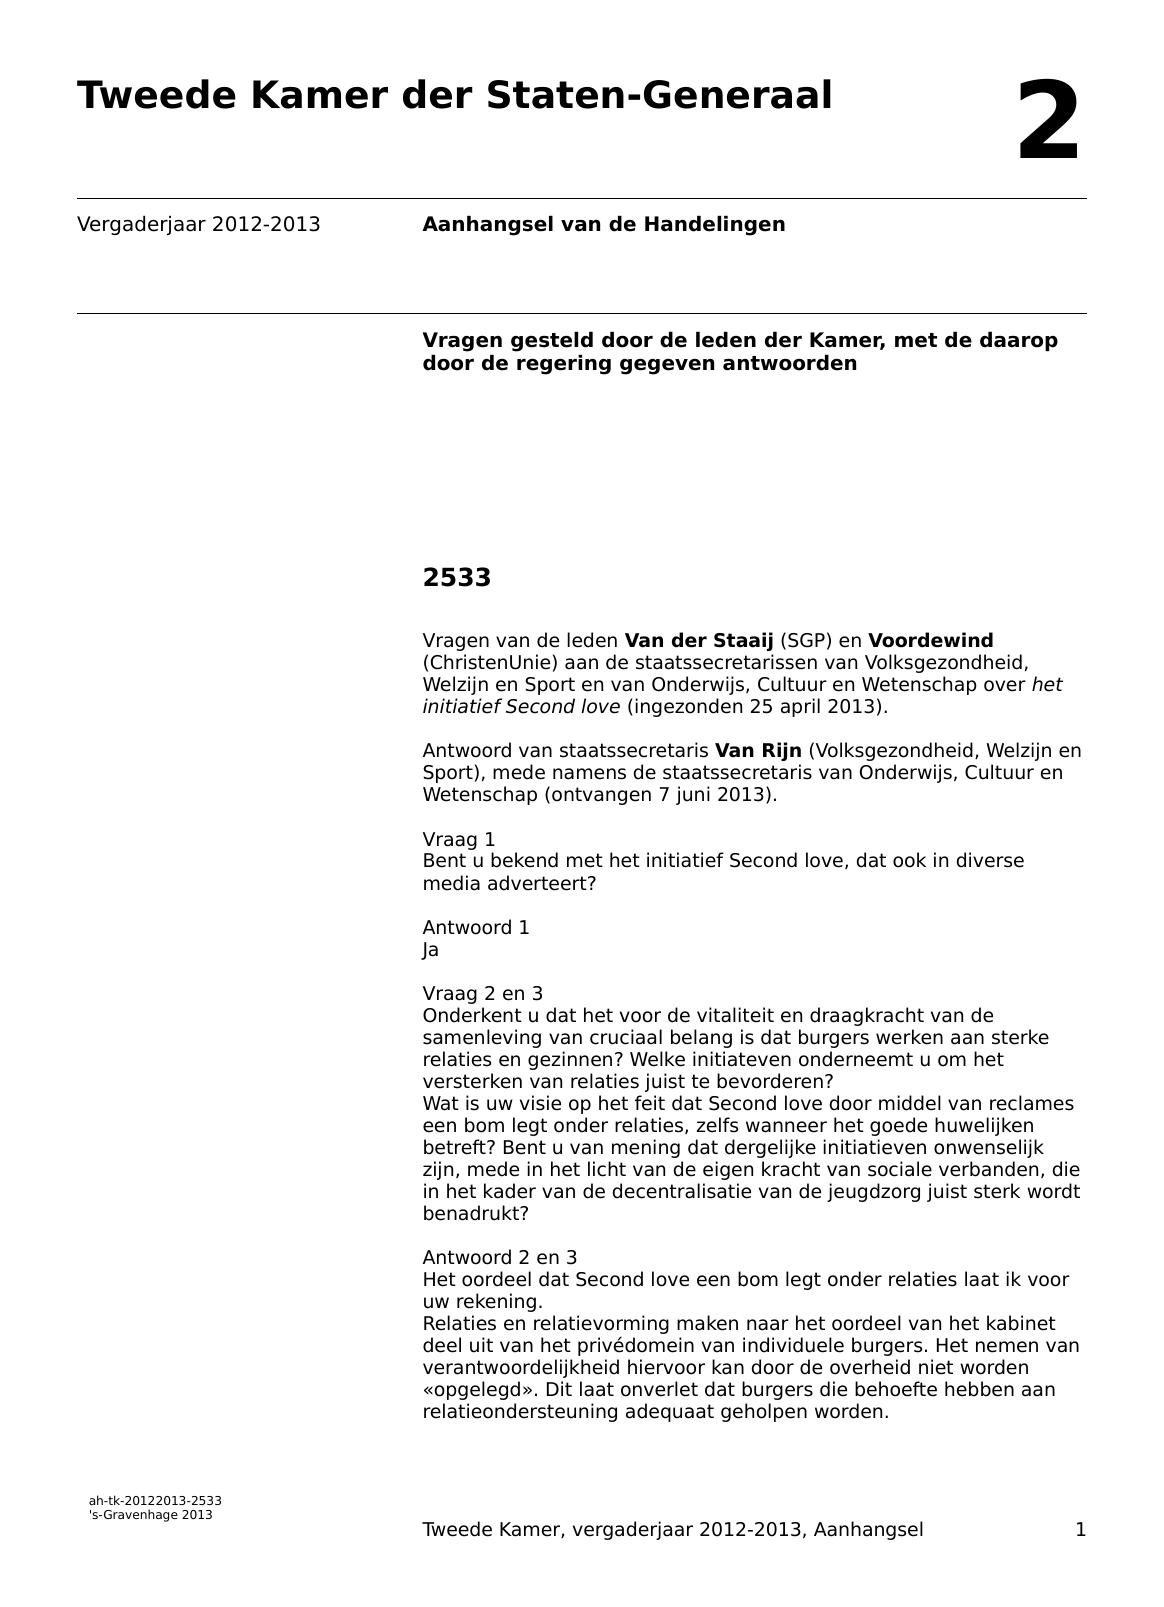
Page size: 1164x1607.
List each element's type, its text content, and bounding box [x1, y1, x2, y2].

text 's-Gravenhage 2013 [88, 1508, 323, 1522]
table_cell Aanhangsel van de Handelingen [422, 199, 1087, 313]
text Vraag 1 [422, 828, 1087, 850]
text Het oordeel dat Second love een bom legt onder relaties laat ik voor uw rekening. [422, 1269, 1087, 1313]
table_cell [77, 314, 422, 375]
text Vragen van de leden Van der Staaij (SGP) en Voordewind (ChristenUnie) aan de staatssecretarissen van Volksgezondheid, Welzijn en Sport en van Onderwijs, Cultuur en Wetenschap over het initiatief Second love (ingezonden 25 april 2013). [422, 630, 1087, 718]
text Bent u bekend met het initiatief Second love, dat ook in diverse media adverteert? [422, 850, 1087, 894]
text Antwoord van staatssecretaris Van Rijn (Volksgezondheid, Welzijn en Sport), mede namens de staatssecretaris van Onderwijs, Cultuur en Wetenschap (ontvangen 7 juni 2013). [422, 740, 1087, 806]
text Relaties en relatievorming maken naar het oordeel van het kabinet deel uit van het privédomein van individuele burgers. Het nemen van verantwoordelijkheid hiervoor kan door de overheid niet worden «opgelegd». Dit laat onverlet dat burgers die behoefte hebben aan relatieondersteuning adequaat geholpen worden. [422, 1313, 1087, 1422]
text 2533 [422, 563, 1087, 592]
text Ja [422, 938, 1087, 961]
text Antwoord 2 en 3 [422, 1247, 1087, 1269]
table_cell Vragen gesteld door de leden der Kamer, met de daarop door de regering gegeven antwoorden [422, 314, 1087, 375]
text ah-tk-20122013-2533 [88, 1494, 323, 1508]
text Wat is uw visie op het feit dat Second love door middel van reclames een bom legt onder relaties, zelfs wanneer het goede huwelijken betreft? Bent u van mening dat dergelijke initiatieven onwenselijk zijn, mede in het licht van de eigen kracht van sociale verbanden, die in het kader van de decentralisatie van de jeugdzorg juist sterk wordt benadrukt? [422, 1093, 1087, 1224]
text Antwoord 1 [422, 917, 1087, 938]
table_header 2 [886, 59, 1087, 198]
table_cell Vergaderjaar 2012-2013 [77, 199, 422, 313]
table_header Tweede Kamer der Staten-Generaal [77, 59, 886, 198]
text Onderkent u dat het voor de vitaliteit en draagkracht van de samenleving van cruciaal belang is dat burgers werken aan sterke relaties en gezinnen? Welke initiateven onderneemt u om het versterken van relaties juist te bevorderen? [422, 1005, 1087, 1093]
text Vraag 2 en 3 [422, 983, 1087, 1005]
